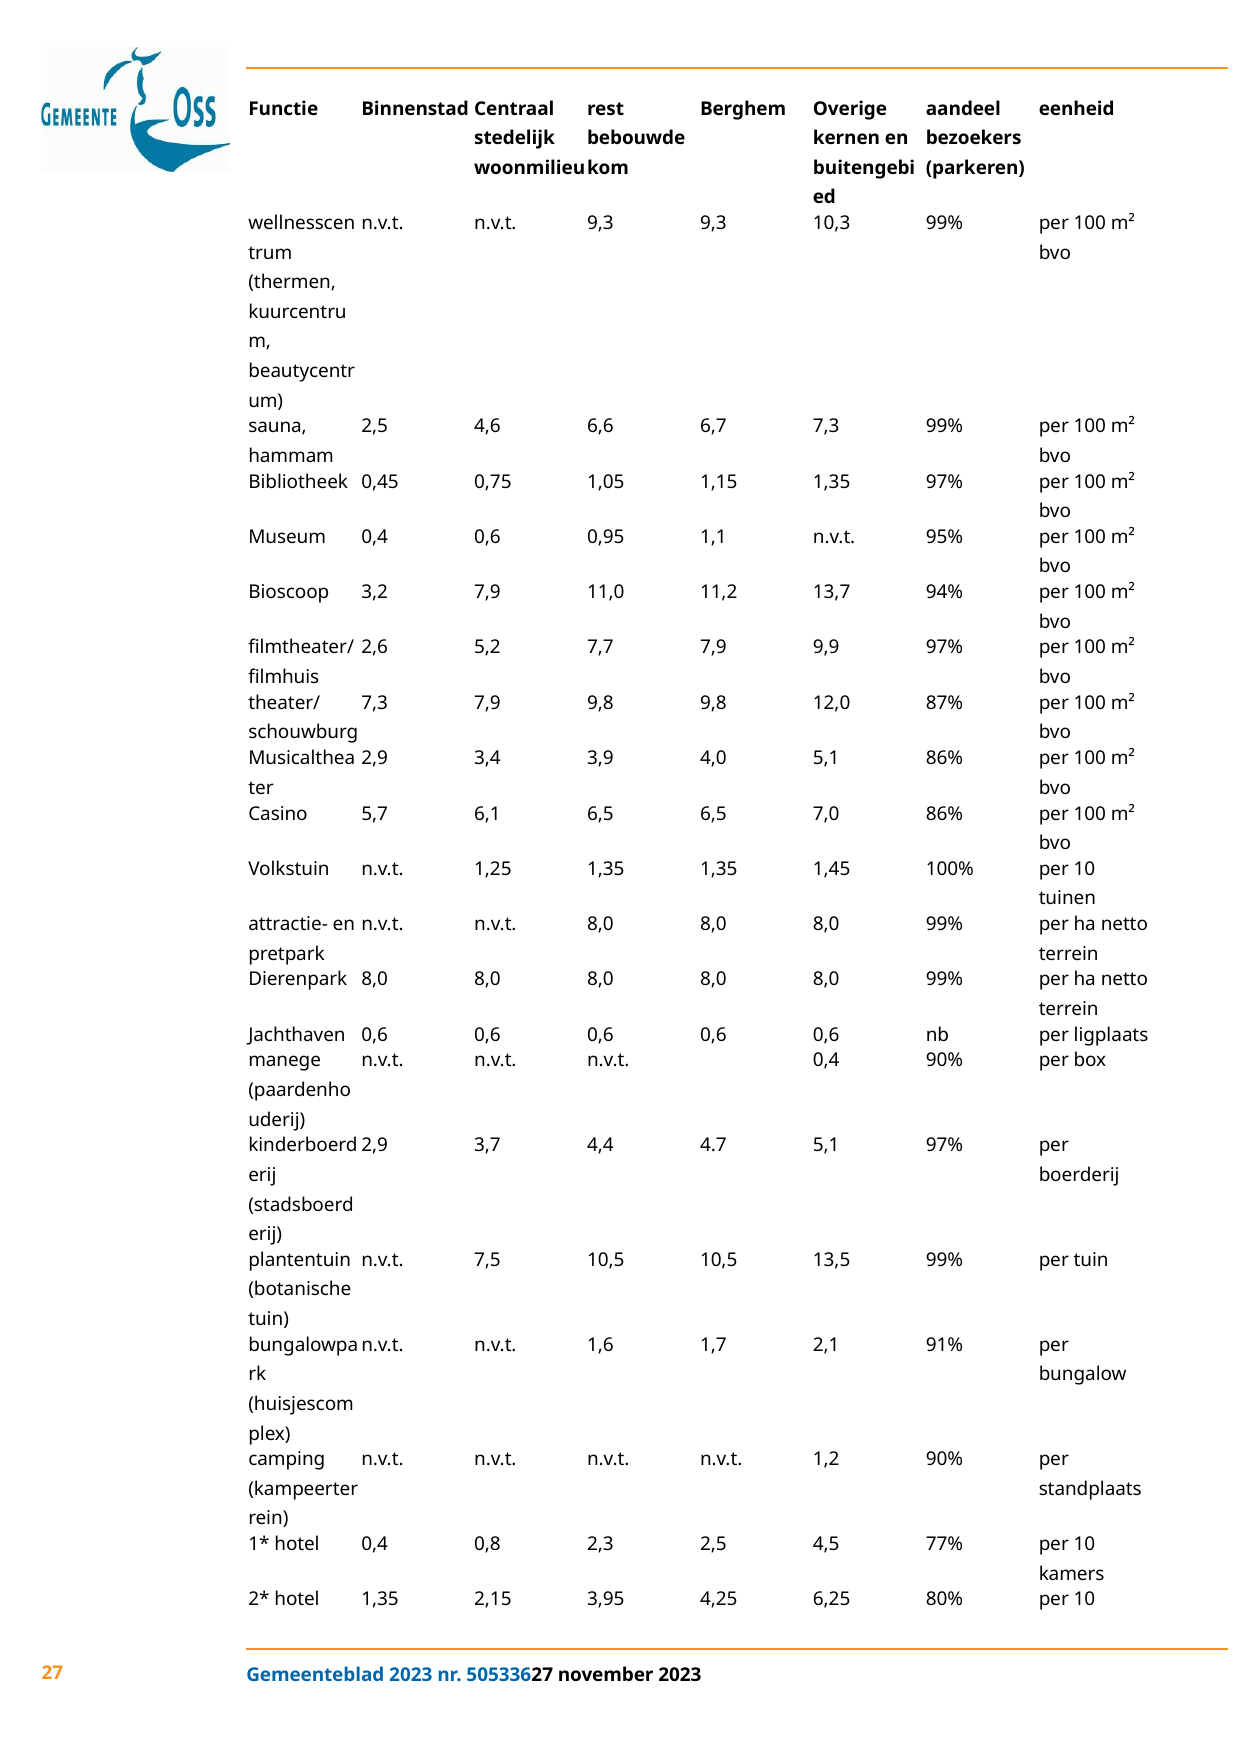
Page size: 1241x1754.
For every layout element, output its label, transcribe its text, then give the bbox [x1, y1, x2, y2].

table_cell Museum [248, 523, 361, 578]
table_cell 1,05 [587, 468, 700, 523]
table_cell 100% [926, 855, 1038, 910]
table_cell 3,4 [474, 744, 587, 800]
table_cell per 100 m² bvo [1039, 413, 1152, 468]
table_cell 0,75 [474, 468, 587, 523]
table_cell 4,0 [700, 744, 813, 800]
picture [41, 47, 231, 172]
table_cell 0,6 [813, 1021, 926, 1047]
table_cell 3,9 [587, 744, 700, 800]
table_cell Casino [248, 800, 361, 855]
table_cell n.v.t. [474, 1331, 587, 1445]
table_cell 1* hotel [248, 1530, 361, 1586]
table_cell 2,3 [587, 1530, 700, 1586]
table_cell 6,5 [700, 800, 813, 855]
table_cell 1,35 [813, 468, 926, 523]
table_cell 2,5 [700, 1530, 813, 1586]
table_header Berghem [700, 95, 813, 209]
table_cell camping (kampeerterrein) [248, 1445, 361, 1530]
table_cell nb [926, 1021, 1038, 1047]
table_cell 9,8 [700, 689, 813, 744]
table_cell 86% [926, 800, 1038, 855]
table_cell 8,0 [587, 966, 700, 1021]
table_cell n.v.t. [474, 1047, 587, 1132]
table_cell 2* hotel [248, 1586, 361, 1611]
table_cell n.v.t. [361, 209, 474, 412]
table_cell 87% [926, 689, 1038, 744]
table_cell filmtheater/filmhuis [248, 634, 361, 689]
table_cell n.v.t. [361, 910, 474, 966]
table_cell 9,3 [587, 209, 700, 412]
table_header Binnenstad [361, 95, 474, 209]
table_cell 1,7 [700, 1331, 813, 1445]
table_cell 99% [926, 413, 1038, 468]
table_cell 1,35 [700, 855, 813, 910]
table_cell 80% [926, 1586, 1038, 1611]
table_cell per ligplaats [1039, 1021, 1152, 1047]
table_header rest bebouwde kom [587, 95, 700, 209]
table_cell 97% [926, 468, 1038, 523]
table_cell 13,7 [813, 579, 926, 634]
table_cell per 100 m² bvo [1039, 468, 1152, 523]
table_cell 8,0 [813, 910, 926, 966]
table_cell attractie- en pretpark [248, 910, 361, 966]
table_cell 0,6 [587, 1021, 700, 1047]
table_cell 1,15 [700, 468, 813, 523]
table_cell 5,1 [813, 1132, 926, 1246]
table_cell 2,15 [474, 1586, 587, 1611]
table_cell 6,5 [587, 800, 700, 855]
table_cell per 100 m² bvo [1039, 689, 1152, 744]
table_cell 0,6 [474, 523, 587, 578]
table_cell per 10 tuinen [1039, 855, 1152, 910]
table_header Centraal stedelijk woonmilieu [474, 95, 587, 209]
table_cell 99% [926, 1246, 1038, 1331]
table_cell 86% [926, 744, 1038, 800]
table_cell 99% [926, 966, 1038, 1021]
table_cell [700, 1047, 813, 1132]
table_cell 7,9 [474, 689, 587, 744]
table_cell 2,1 [813, 1331, 926, 1445]
table_cell per standplaats [1039, 1445, 1152, 1530]
table_cell 97% [926, 1132, 1038, 1246]
table_cell 5,7 [361, 800, 474, 855]
table_cell per tuin [1039, 1246, 1152, 1331]
table_cell 0,6 [361, 1021, 474, 1047]
table_cell per ha netto terrein [1039, 910, 1152, 966]
table_cell 1,1 [700, 523, 813, 578]
table_cell 3,95 [587, 1586, 700, 1611]
table_cell n.v.t. [700, 1445, 813, 1530]
table_cell 97% [926, 634, 1038, 689]
table_cell manege (paardenhouderij) [248, 1047, 361, 1132]
table_cell 8,0 [700, 910, 813, 966]
table_cell n.v.t. [587, 1445, 700, 1530]
table_cell 5,1 [813, 744, 926, 800]
table_cell 1,35 [587, 855, 700, 910]
table_cell 6,25 [813, 1586, 926, 1611]
table_cell Dierenpark [248, 966, 361, 1021]
table_cell 13,5 [813, 1246, 926, 1331]
table_cell per 100 m² bvo [1039, 579, 1152, 634]
table_cell sauna, hammam [248, 413, 361, 468]
table_cell per 100 m² bvo [1039, 634, 1152, 689]
table_cell 6,6 [587, 413, 700, 468]
table_cell bungalowpark (huisjescomplex) [248, 1331, 361, 1445]
table_cell 10,5 [700, 1246, 813, 1331]
table_cell 0,4 [361, 523, 474, 578]
table_cell Bioscoop [248, 579, 361, 634]
table_cell 91% [926, 1331, 1038, 1445]
table_cell n.v.t. [361, 1445, 474, 1530]
table_cell Volkstuin [248, 855, 361, 910]
table_cell 4,5 [813, 1530, 926, 1586]
table_cell 12,0 [813, 689, 926, 744]
table_cell Bibliotheek [248, 468, 361, 523]
table_cell 4,4 [587, 1132, 700, 1246]
table_cell 8,0 [361, 966, 474, 1021]
table_cell 6,1 [474, 800, 587, 855]
table_cell n.v.t. [474, 910, 587, 966]
table_cell n.v.t. [361, 1246, 474, 1331]
table_cell 3,2 [361, 579, 474, 634]
table_cell 94% [926, 579, 1038, 634]
table_cell Musicaltheater [248, 744, 361, 800]
table_cell 11,0 [587, 579, 700, 634]
table_header Functie [248, 95, 361, 209]
table_cell per box [1039, 1047, 1152, 1132]
table_cell 2,9 [361, 744, 474, 800]
table_cell 11,2 [700, 579, 813, 634]
table_cell 9,8 [587, 689, 700, 744]
table_cell theater/schouwburg [248, 689, 361, 744]
table_cell per 10 kamers [1039, 1530, 1152, 1586]
table_cell 1,25 [474, 855, 587, 910]
table_cell 8,0 [700, 966, 813, 1021]
table_cell per ha netto terrein [1039, 966, 1152, 1021]
table_cell 5,2 [474, 634, 587, 689]
table_cell n.v.t. [474, 209, 587, 412]
table_cell 0,45 [361, 468, 474, 523]
table_cell 95% [926, 523, 1038, 578]
table_cell 10,3 [813, 209, 926, 412]
table_cell per 100 m² bvo [1039, 800, 1152, 855]
table_cell 4.7 [700, 1132, 813, 1246]
table_cell 0,8 [474, 1530, 587, 1586]
table_cell per boerderij [1039, 1132, 1152, 1246]
table_cell 7,3 [361, 689, 474, 744]
table_cell 4,25 [700, 1586, 813, 1611]
table_cell per 100 m² bvo [1039, 744, 1152, 800]
table_cell n.v.t. [813, 523, 926, 578]
table_cell 10,5 [587, 1246, 700, 1331]
table_cell 2,9 [361, 1132, 474, 1246]
table_cell 90% [926, 1445, 1038, 1530]
table_cell n.v.t. [587, 1047, 700, 1132]
table_cell 7,9 [474, 579, 587, 634]
table_cell per 10 [1039, 1586, 1152, 1611]
table_header aandeel bezoekers (parkeren) [926, 95, 1038, 209]
table_cell 1,2 [813, 1445, 926, 1530]
table_cell 0,4 [361, 1530, 474, 1586]
table_cell 99% [926, 209, 1038, 412]
table_cell 1,6 [587, 1331, 700, 1445]
table_cell 8,0 [813, 966, 926, 1021]
table_cell 2,6 [361, 634, 474, 689]
table_cell 8,0 [587, 910, 700, 966]
table_cell 4,6 [474, 413, 587, 468]
table_cell 99% [926, 910, 1038, 966]
table_cell n.v.t. [474, 1445, 587, 1530]
table_cell per 100 m² bvo [1039, 523, 1152, 578]
table_cell 0,6 [700, 1021, 813, 1047]
table_cell 2,5 [361, 413, 474, 468]
table_header eenheid [1039, 95, 1152, 209]
table_cell 7,0 [813, 800, 926, 855]
table_cell 77% [926, 1530, 1038, 1586]
table_cell 7,3 [813, 413, 926, 468]
table_cell n.v.t. [361, 1331, 474, 1445]
table_cell Jachthaven [248, 1021, 361, 1047]
table_header Overige kernen en buitengebied [813, 95, 926, 209]
table_cell 7,9 [700, 634, 813, 689]
table_cell wellnesscentrum (thermen, kuurcentrum, beautycentrum) [248, 209, 361, 412]
table_cell 7,5 [474, 1246, 587, 1331]
table_cell 8,0 [474, 966, 587, 1021]
table_cell kinderboerderij (stadsboerderij) [248, 1132, 361, 1246]
table_cell per 100 m² bvo [1039, 209, 1152, 412]
table_cell 9,9 [813, 634, 926, 689]
table_cell 6,7 [700, 413, 813, 468]
table_cell per bungalow [1039, 1331, 1152, 1445]
table_cell n.v.t. [361, 855, 474, 910]
table_cell plantentuin (botanische tuin) [248, 1246, 361, 1331]
table_cell 0,95 [587, 523, 700, 578]
table_cell 0,4 [813, 1047, 926, 1132]
table_cell 1,35 [361, 1586, 474, 1611]
table_cell n.v.t. [361, 1047, 474, 1132]
table_cell 1,45 [813, 855, 926, 910]
table_cell 7,7 [587, 634, 700, 689]
table_cell 0,6 [474, 1021, 587, 1047]
table_cell 3,7 [474, 1132, 587, 1246]
table_cell 9,3 [700, 209, 813, 412]
table_cell 90% [926, 1047, 1038, 1132]
